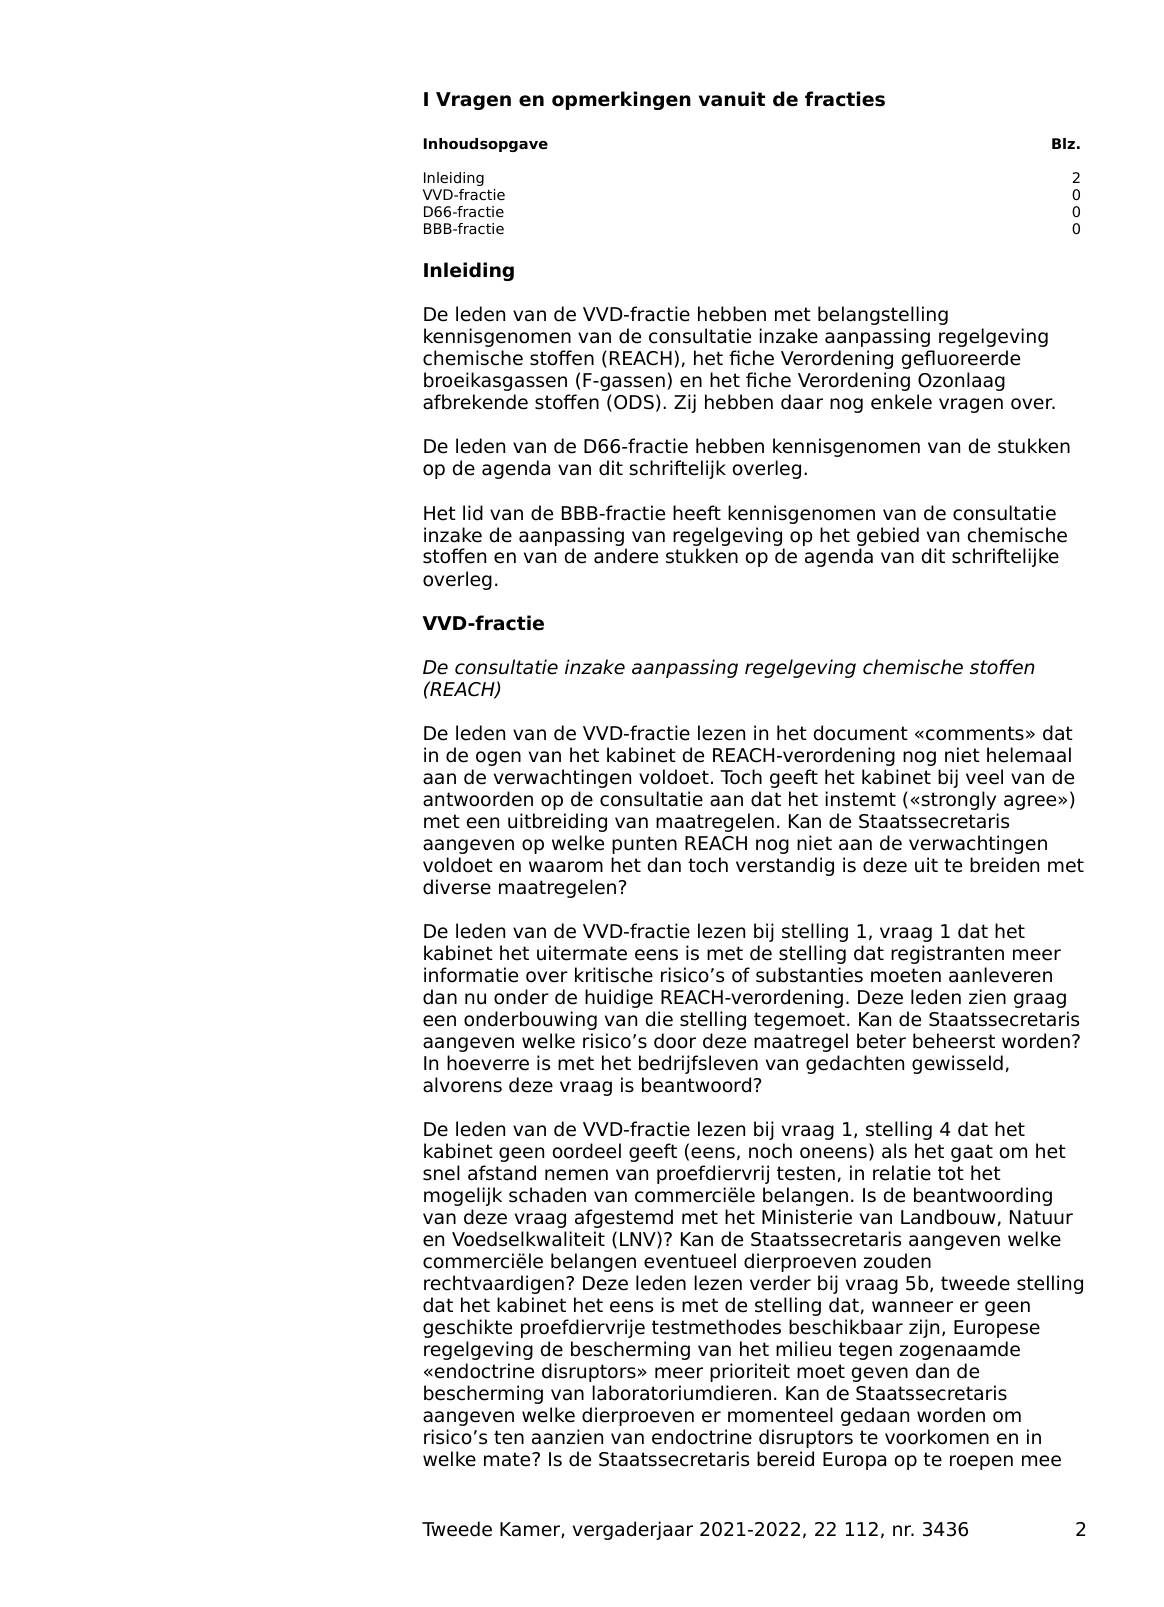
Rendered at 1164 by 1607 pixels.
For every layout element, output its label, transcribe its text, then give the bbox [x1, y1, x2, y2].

text De leden van de VVD-fractie lezen bij vraag 1, stelling 4 dat het kabinet geen oordeel geeft (eens, noch oneens) als het gaat om het snel afstand nemen van proefdiervrij testen, in relatie tot het mogelijk schaden van commerciële belangen. Is de beantwoording van deze vraag afgestemd met het Ministerie van Landbouw, Natuur en Voedselkwaliteit (LNV)? Kan de Staatssecretaris aangeven welke commerciële belangen eventueel dierproeven zouden rechtvaardigen? Deze leden lezen verder bij vraag 5b, tweede stelling dat het kabinet het eens is met de stelling dat, wanneer er geen geschikte proefdiervrije testmethodes beschikbaar zijn, Europese regelgeving de bescherming van het milieu tegen zogenaamde «endoctrine disruptors» meer prioriteit moet geven dan de bescherming van laboratoriumdieren. Kan de Staatssecretaris aangeven welke dierproeven er momenteel gedaan worden om risico’s ten aanzien van endoctrine disruptors te voorkomen en in welke mate? Is de Staatssecretaris bereid Europa op te roepen mee [422, 1119, 1087, 1471]
table_cell BBB-fractie [422, 221, 1028, 238]
text Het lid van de BBB-fractie heeft kennisgenomen van de consultatie inzake de aanpassing van regelgeving op het gebied van chemische stoffen en van de andere stukken op de agenda van dit schriftelijke overleg. [422, 502, 1087, 590]
table_cell 0 [1028, 204, 1087, 221]
table_cell D66-fractie [422, 204, 1028, 221]
table_cell 0 [1028, 221, 1087, 238]
subtitle I Vragen en opmerkingen vanuit de fracties [422, 89, 1087, 111]
table_header Inhoudsopgave [422, 136, 1028, 153]
table_cell 2 [1028, 170, 1087, 187]
table_cell [1028, 153, 1087, 170]
text De leden van de VVD-fractie lezen bij stelling 1, vraag 1 dat het kabinet het uitermate eens is met de stelling dat registranten meer informatie over kritische risico’s of substanties moeten aanleveren dan nu onder de huidige REACH-verordening. Deze leden zien graag een onderbouwing van die stelling tegemoet. Kan de Staatssecretaris aangeven welke risico’s door deze maatregel beter beheerst worden? In hoeverre is met het bedrijfsleven van gedachten gewisseld, alvorens deze vraag is beantwoord? [422, 921, 1087, 1097]
table_cell Inleiding [422, 170, 1028, 187]
subtitle Inleiding [422, 260, 1087, 282]
text De leden van de VVD-fractie lezen in het document «comments» dat in de ogen van het kabinet de REACH-verordening nog niet helemaal aan de verwachtingen voldoet. Toch geeft het kabinet bij veel van de antwoorden op de consultatie aan dat het instemt («strongly agree») met een uitbreiding van maatregelen. Kan de Staatssecretaris aangeven op welke punten REACH nog niet aan de verwachtingen voldoet en waarom het dan toch verstandig is deze uit te breiden met diverse maatregelen? [422, 723, 1087, 899]
table_cell 0 [1028, 187, 1087, 204]
table_cell [422, 153, 1028, 170]
subtitle VVD-fractie [422, 613, 1087, 634]
subtitle De consultatie inzake aanpassing regelgeving chemische stoffen (REACH) [422, 657, 1087, 701]
text De leden van de D66-fractie hebben kennisgenomen van de stukken op de agenda van dit schriftelijk overleg. [422, 436, 1087, 480]
table_cell VVD-fractie [422, 187, 1028, 204]
table_header Blz. [1028, 136, 1087, 153]
text De leden van de VVD-fractie hebben met belangstelling kennisgenomen van de consultatie inzake aanpassing regelgeving chemische stoffen (REACH), het fiche Verordening gefluoreerde broeikasgassen (F-gassen) en het fiche Verordening Ozonlaag afbrekende stoffen (ODS). Zij hebben daar nog enkele vragen over. [422, 304, 1087, 414]
